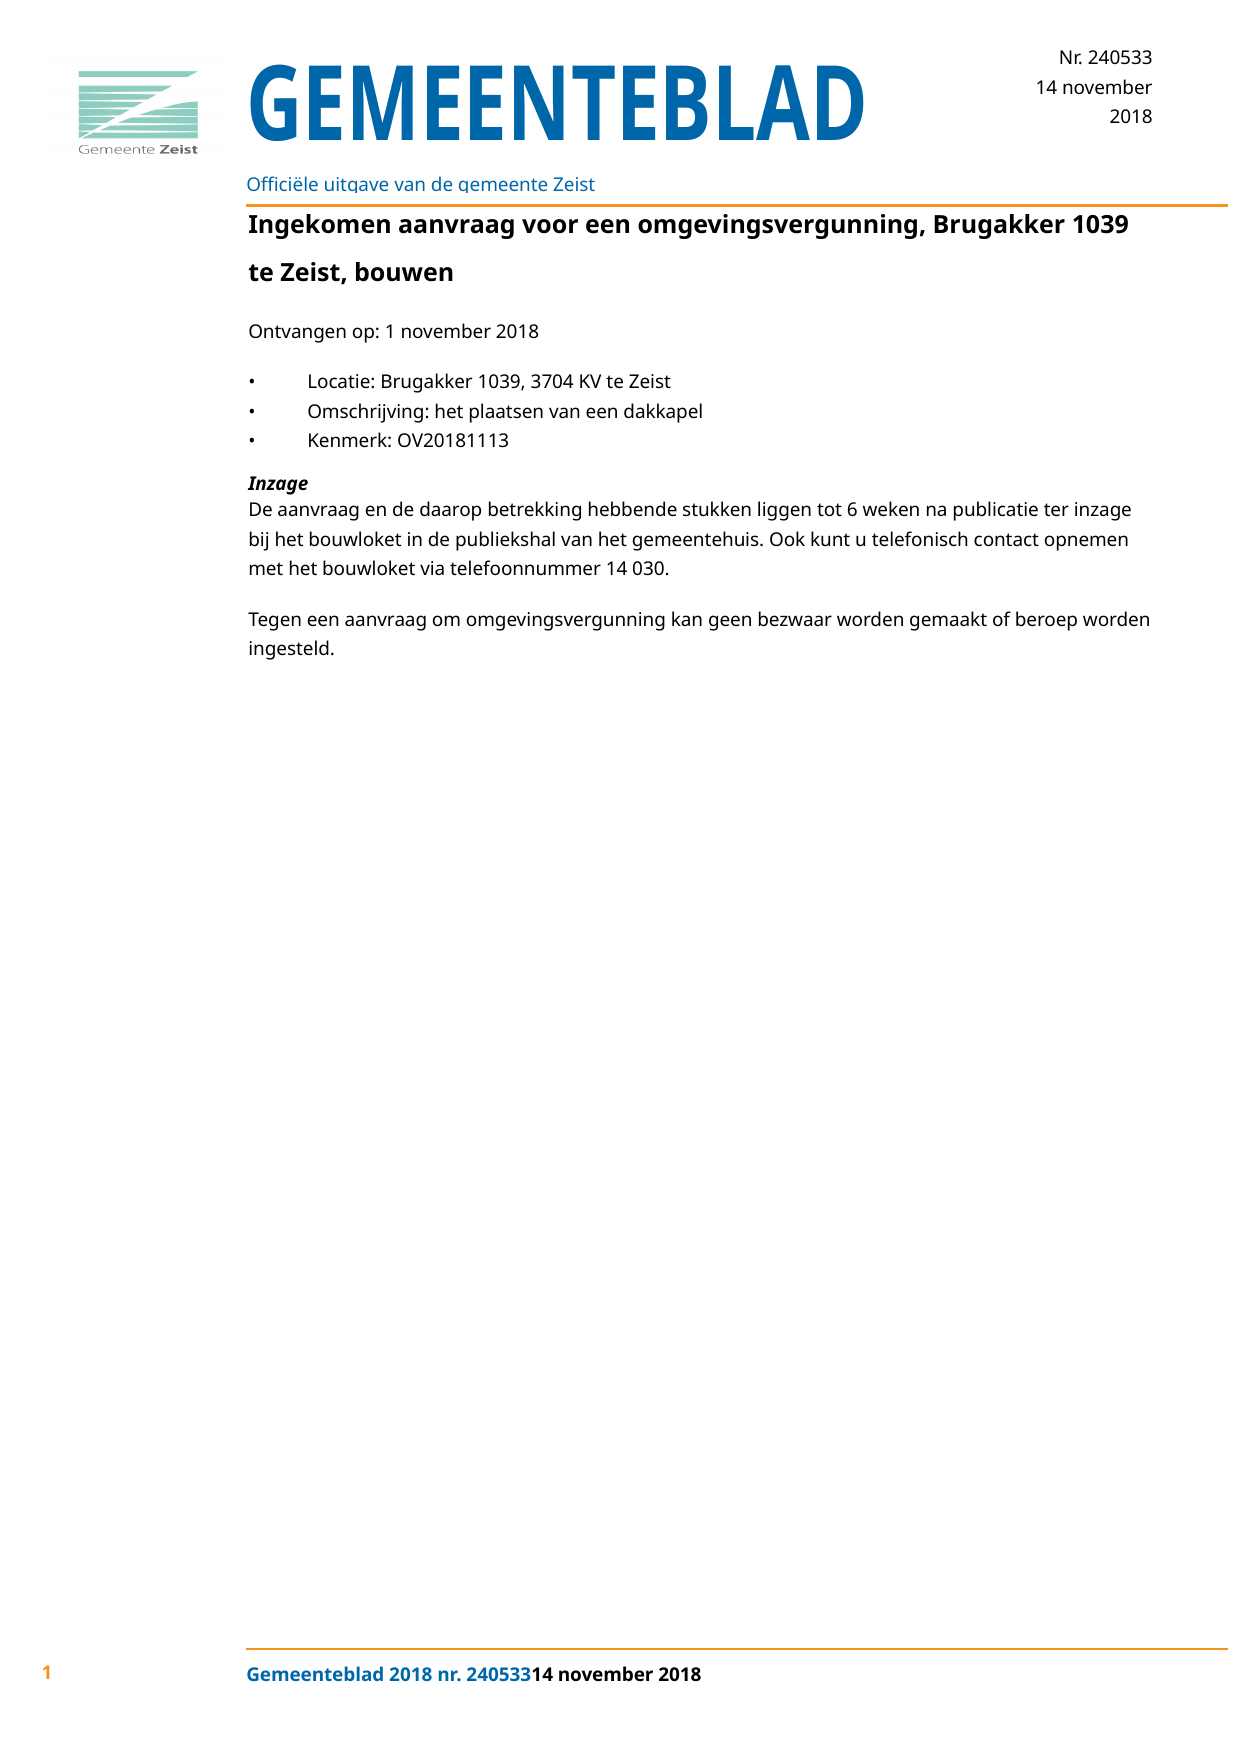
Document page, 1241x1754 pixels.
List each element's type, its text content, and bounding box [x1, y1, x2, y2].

list Locatie: Brugakker 1039, 3704 KV te Zeist [248, 368, 1152, 394]
text Inzage [248, 471, 1152, 496]
picture [41, 47, 231, 172]
text Ontvangen op: 1 november 2018 [248, 318, 1152, 344]
text Tegen een aanvraag om omgevingsvergunning kan geen bezwaar worden gemaakt of beroep worden ingesteld. [248, 606, 1152, 661]
list Kenmerk: OV20181113 [248, 427, 1152, 453]
list Omschrijving: het plaatsen van een dakkapel [248, 398, 1152, 424]
text Ingekomen aanvraag voor een omgevingsvergunning, Brugakker 1039 te Zeist, bouwen [248, 207, 1152, 288]
text De aanvraag en de daarop betrekking hebbende stukken liggen tot 6 weken na publicatie ter inzage bij het bouwloket in de publiekshal van het gemeentehuis. Ook kunt u telefonisch contact opnemen met het bouwloket via telefoonnummer 14 030. [248, 496, 1152, 581]
